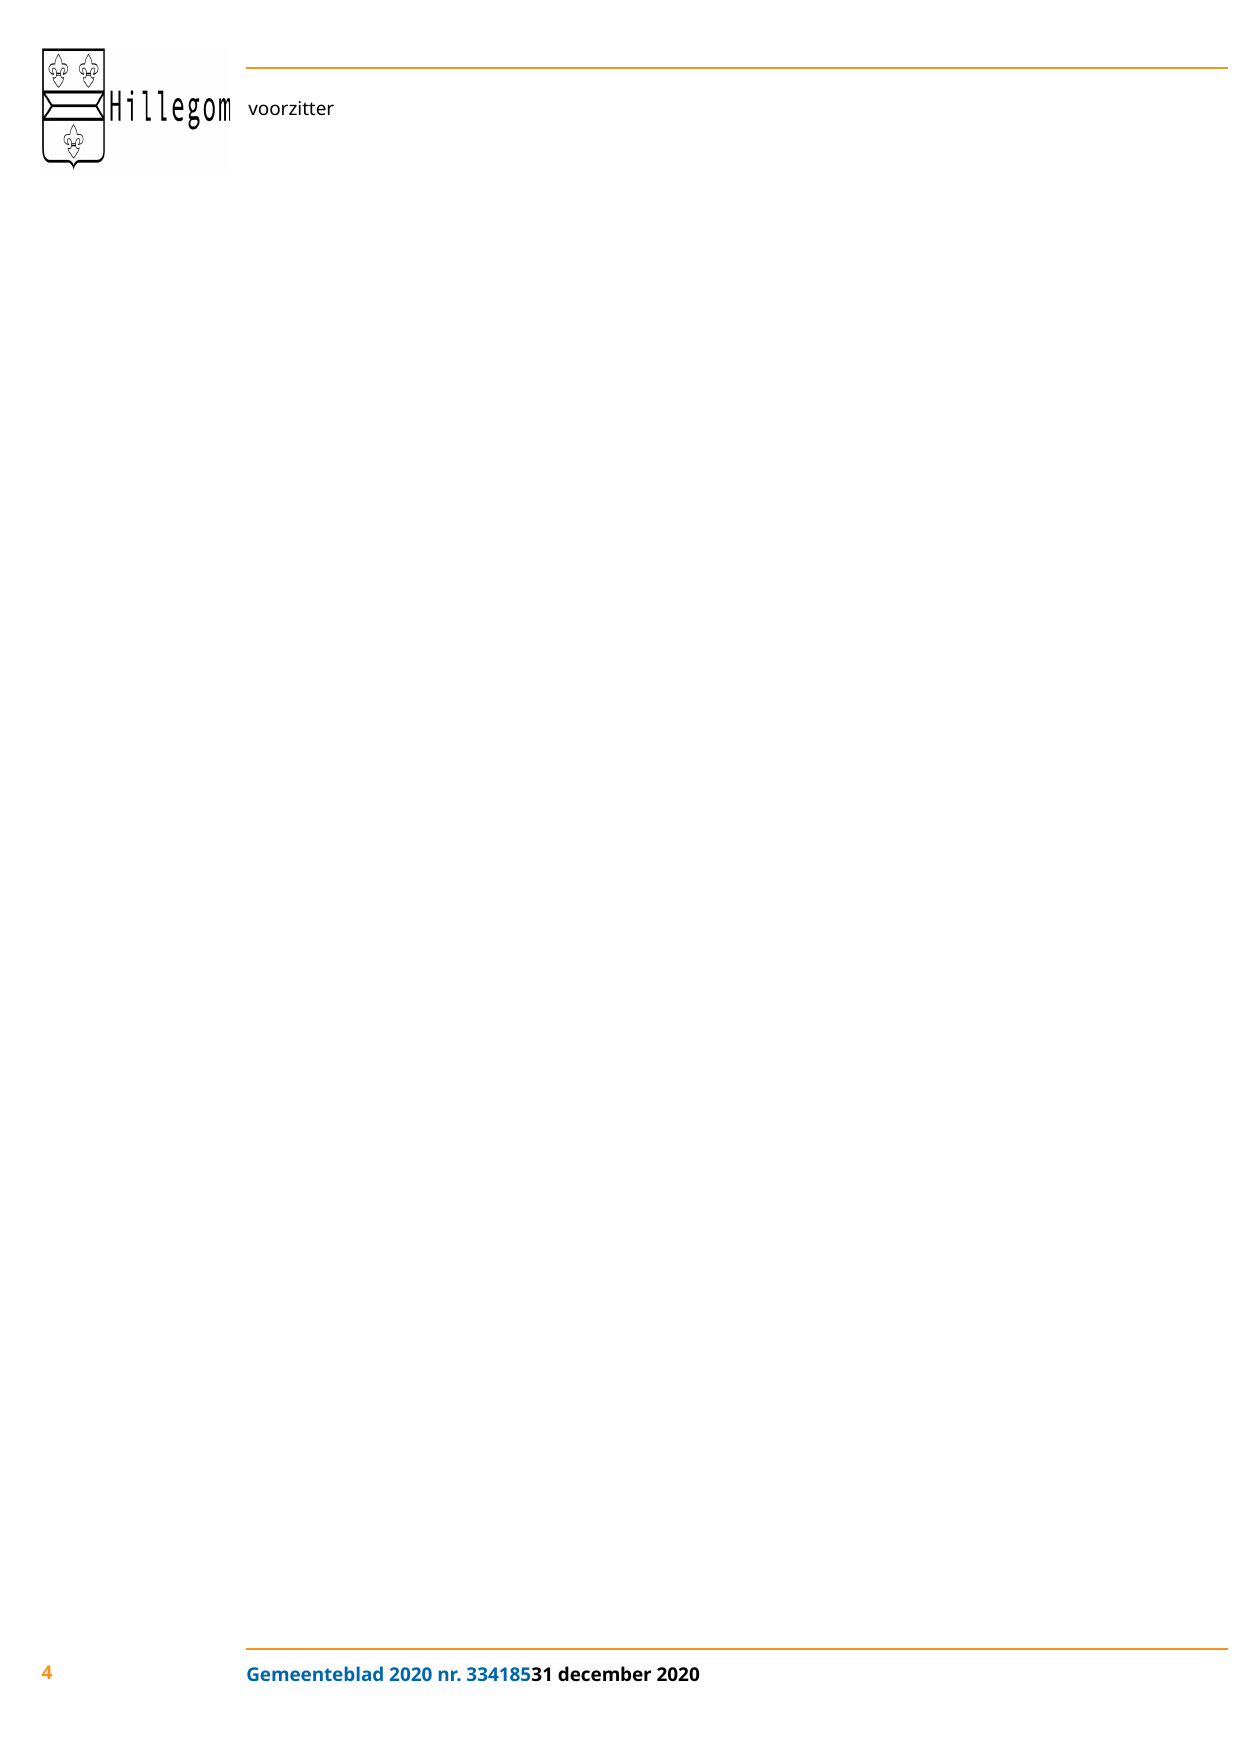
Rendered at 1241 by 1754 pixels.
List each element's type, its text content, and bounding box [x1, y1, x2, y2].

text voorzitter [248, 95, 1152, 121]
picture [41, 47, 231, 172]
